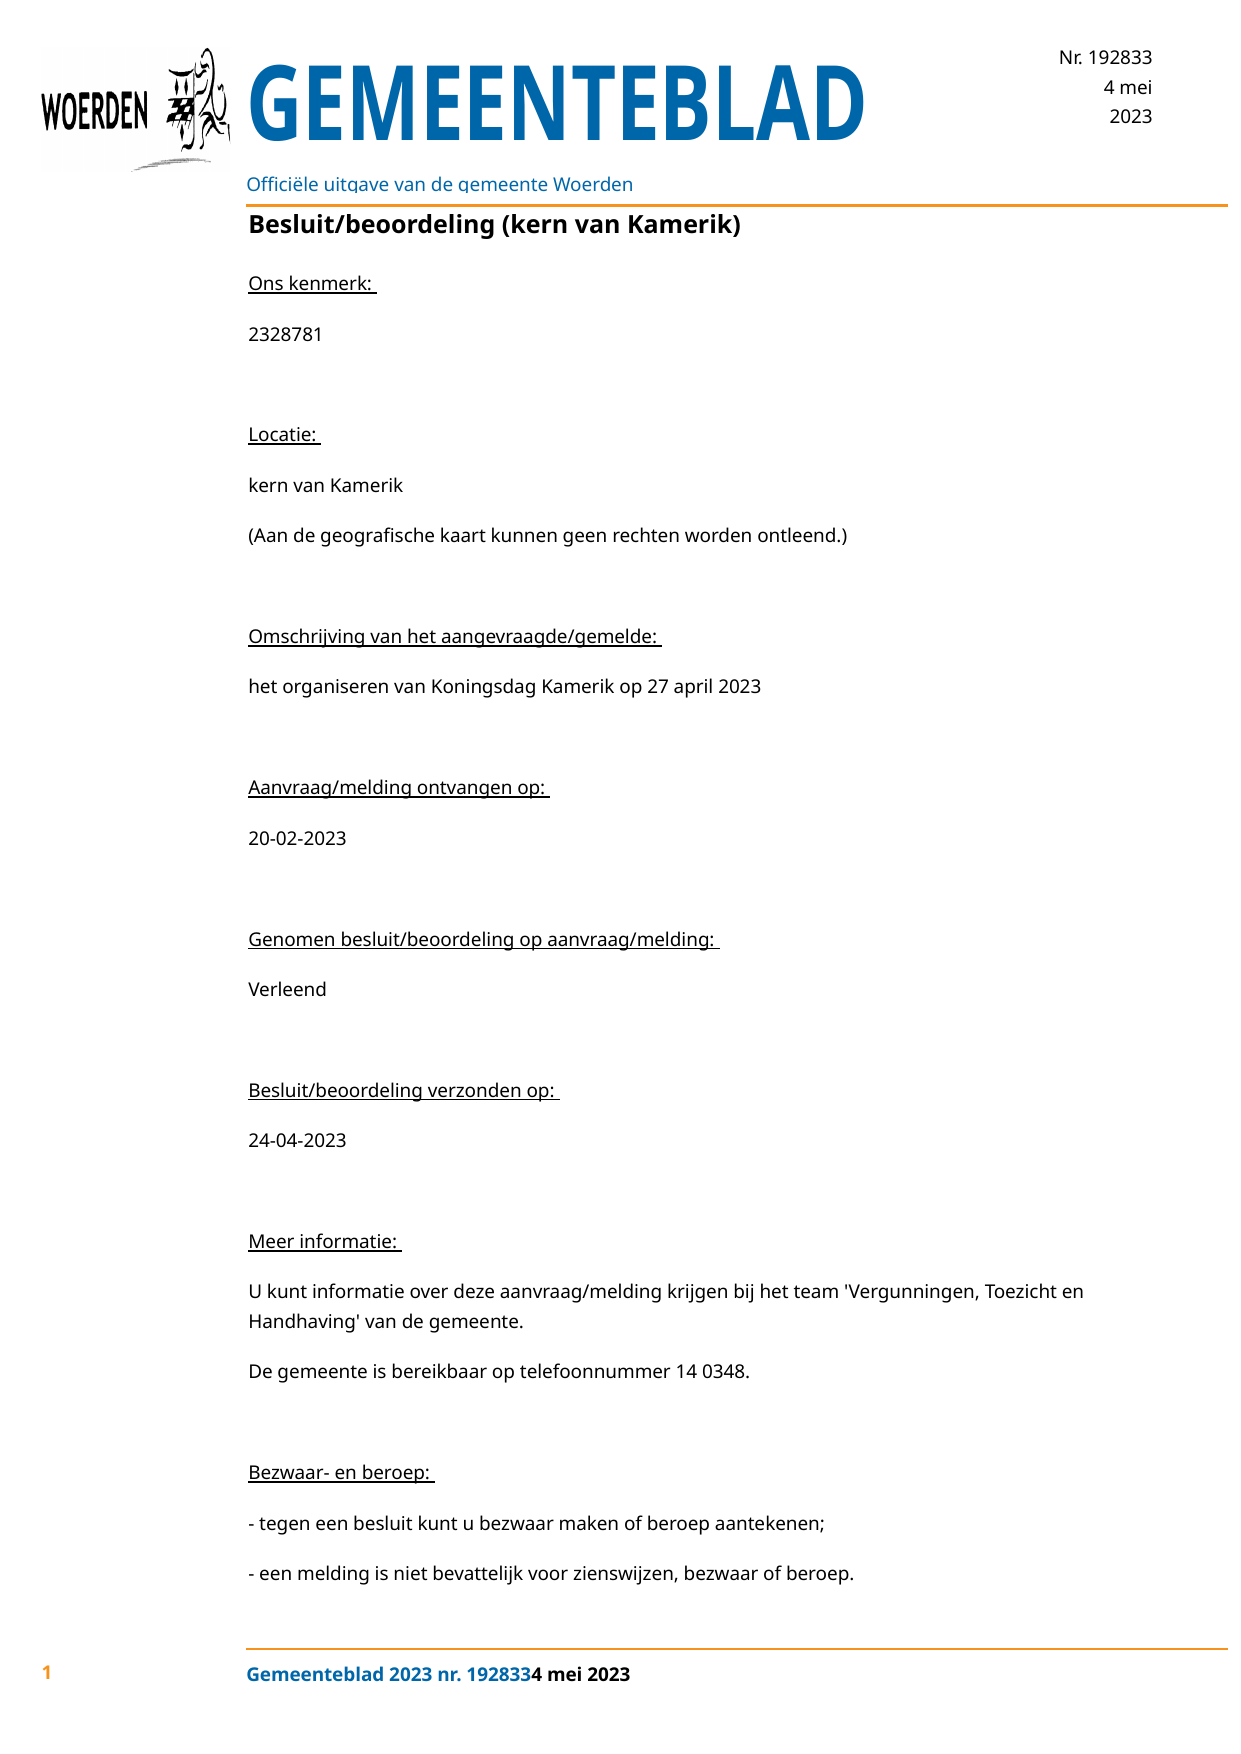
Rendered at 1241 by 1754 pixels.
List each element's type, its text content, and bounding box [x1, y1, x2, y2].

text De gemeente is bereikbaar op telefoonnummer 14 0348. [248, 1359, 1152, 1384]
text U kunt informatie over deze aanvraag/melding krijgen bij het team 'Vergunningen, Toezicht en Handhaving' van de gemeente. [248, 1279, 1152, 1334]
text Omschrijving van het aangevraagde/gemelde: [248, 623, 1152, 649]
text Meer informatie: [248, 1228, 1152, 1254]
text Ons kenmerk: [248, 270, 1152, 296]
text (Aan de geografische kaart kunnen geen rechten worden ontleend.) [248, 522, 1152, 548]
text het organiseren van Koningsdag Kamerik op 27 april 2023 [248, 674, 1152, 699]
text - tegen een besluit kunt u bezwaar maken of beroep aantekenen; [248, 1510, 1152, 1536]
text Genomen besluit/beoordeling op aanvraag/melding: [248, 926, 1152, 951]
text kern van Kamerik [248, 472, 1152, 498]
text Locatie: [248, 422, 1152, 447]
text 24-04-2023 [248, 1127, 1152, 1153]
text Besluit/beoordeling verzonden op: [248, 1077, 1152, 1103]
text 2328781 [248, 321, 1152, 346]
text Bezwaar- en beroep: [248, 1459, 1152, 1485]
text Verleend [248, 976, 1152, 1002]
text Aanvraag/melding ontvangen op: [248, 774, 1152, 800]
text - een melding is niet bevattelijk voor zienswijzen, bezwaar of beroep. [248, 1560, 1152, 1586]
text Besluit/beoordeling (kern van Kamerik) [248, 207, 1152, 241]
text 20-02-2023 [248, 825, 1152, 851]
picture [41, 47, 231, 172]
